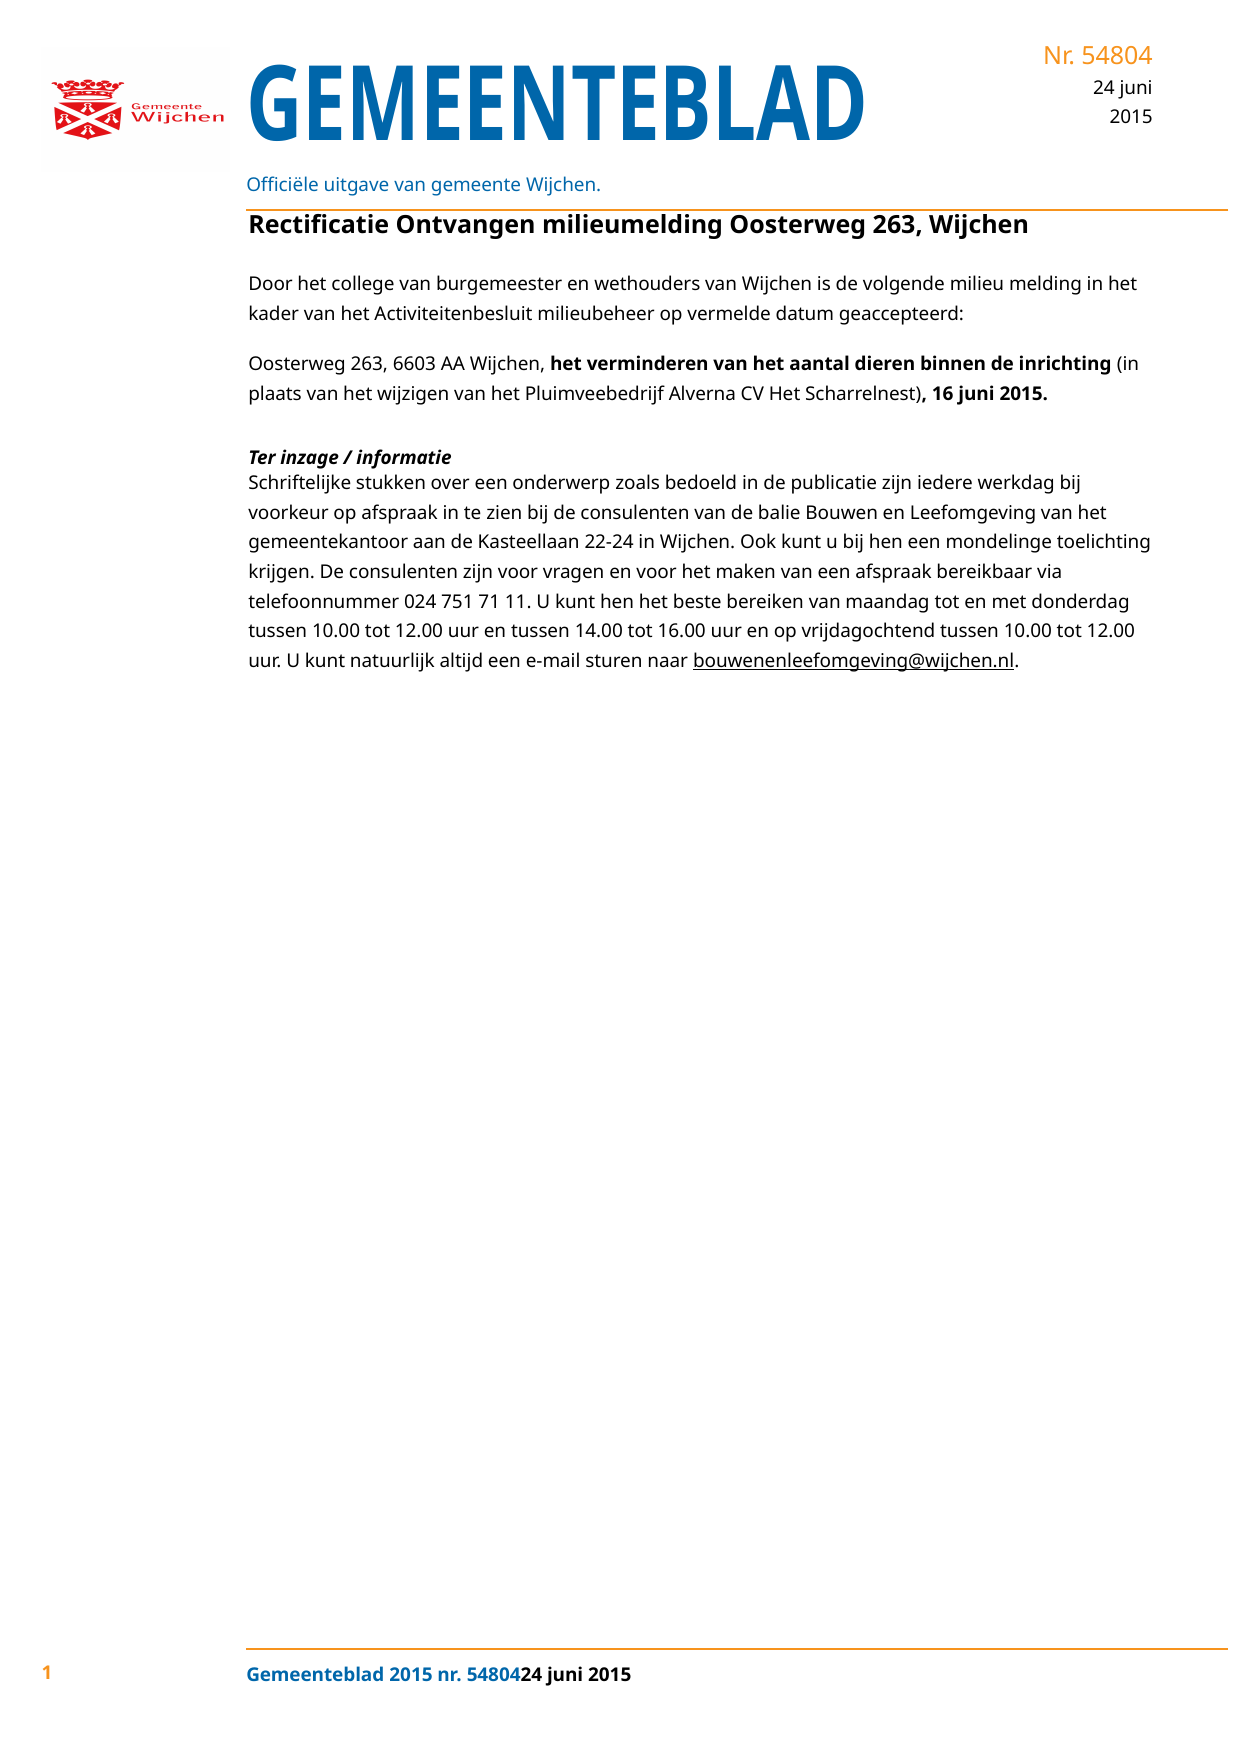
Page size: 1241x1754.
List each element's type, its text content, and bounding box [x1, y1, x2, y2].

text Oosterweg 263, 6603 AA Wijchen, het verminderen van het aantal dieren binnen de inrichting (in plaats van het wijzigen van het Pluimveebedrijf Alverna CV Het Scharrelnest), 16 juni 2015. [248, 350, 1152, 406]
text Schriftelijke stukken over een onderwerp zoals bedoeld in de publicatie zijn iedere werkdag bij voorkeur op afspraak in te zien bij de consulenten van de balie Bouwen en Leefomgeving van het gemeentekantoor aan de Kasteellaan 22-24 in Wijchen. Ook kunt u bij hen een mondelinge toelichting krijgen. De consulenten zijn voor vragen en voor het maken van een afspraak bereikbaar via telefoonnummer 024 751 71 11. U kunt hen het beste bereiken van maandag tot en met donderdag tussen 10.00 tot 12.00 uur en tussen 14.00 tot 16.00 uur en op vrijdagochtend tussen 10.00 tot 12.00 uur. U kunt natuurlijk altijd een e-mail sturen naar bouwenenleefomgeving@wijchen.nl. [248, 469, 1152, 673]
text Rectificatie Ontvangen milieumelding Oosterweg 263, Wijchen [248, 211, 1152, 241]
picture [41, 47, 231, 172]
text Ter inzage / informatie [248, 444, 1152, 469]
text Door het college van burgemeester en wethouders van Wijchen is de volgende milieu melding in het kader van het Activiteitenbesluit milieubeheer op vermelde datum geaccepteerd: [248, 270, 1152, 326]
